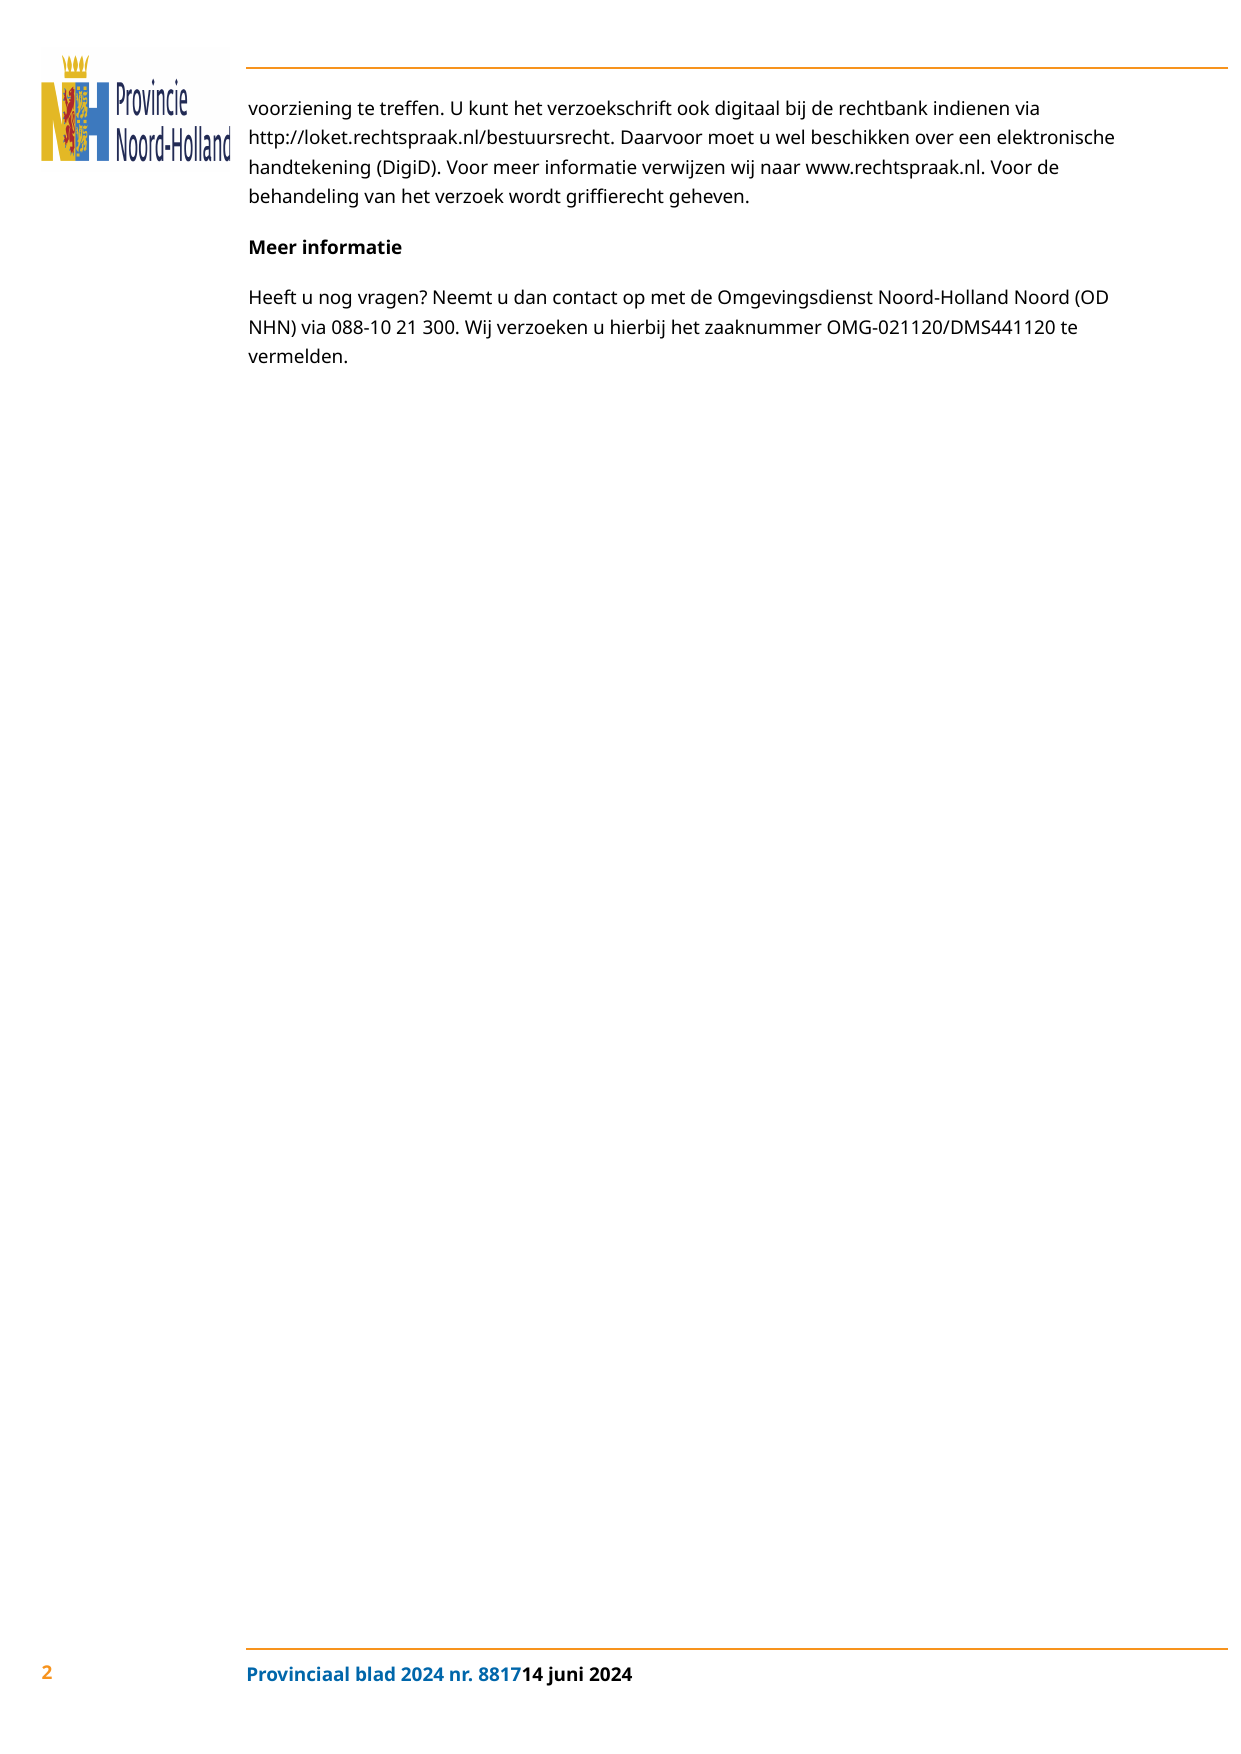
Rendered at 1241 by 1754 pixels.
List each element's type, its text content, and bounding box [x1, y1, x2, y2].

text voorziening te treffen. U kunt het verzoekschrift ook digitaal bij de rechtbank indienen via http://loket.rechtspraak.nl/bestuursrecht. Daarvoor moet u wel beschikken over een elektronische handtekening (DigiD). Voor meer informatie verwijzen wij naar www.rechtspraak.nl. Voor de behandeling van het verzoek wordt griffierecht geheven. [248, 95, 1152, 209]
picture [41, 47, 231, 172]
text Heeft u nog vragen? Neemt u dan contact op met de Omgevingsdienst Noord-Holland Noord (OD NHN) via 088-10 21 300. Wij verzoeken u hierbij het zaaknummer OMG-021120/DMS441120 te vermelden. [248, 284, 1152, 369]
text Meer informatie [248, 234, 1152, 260]
